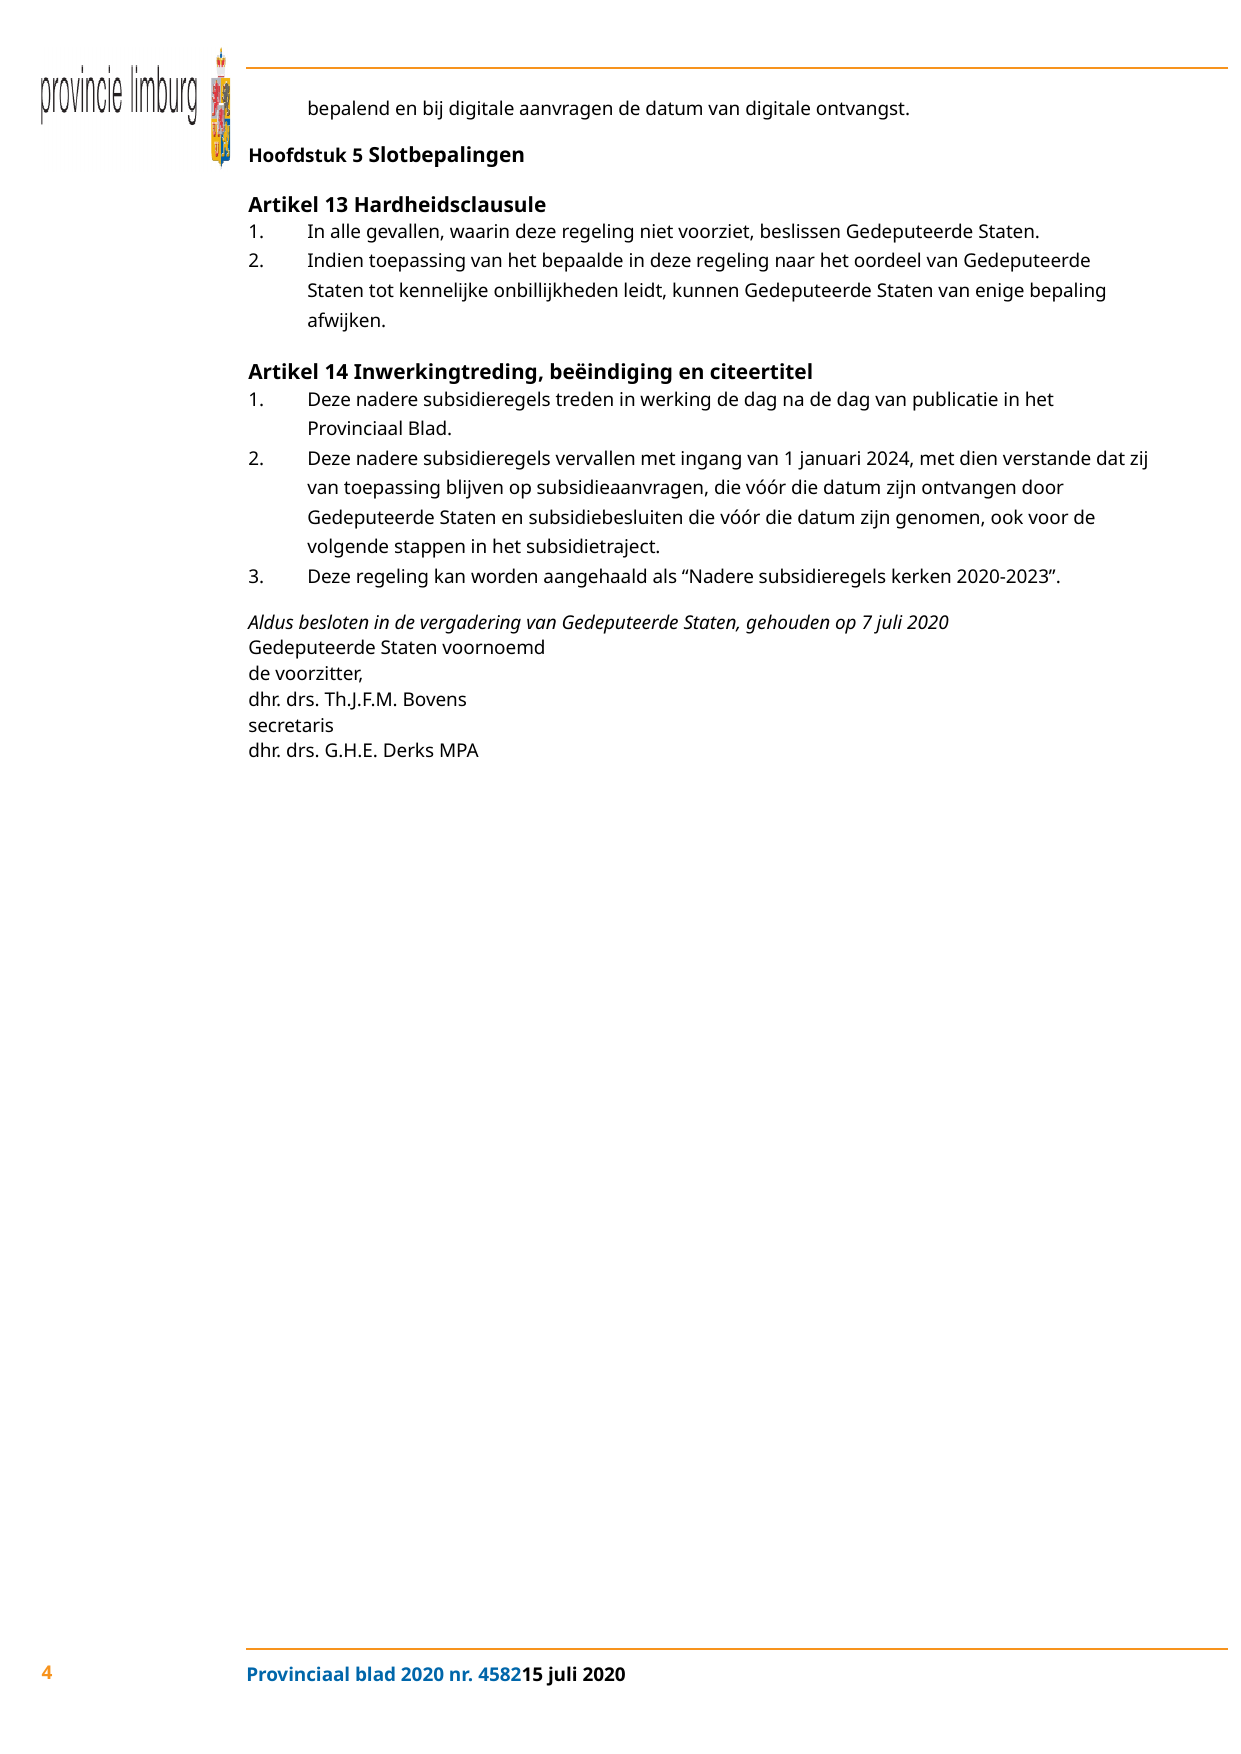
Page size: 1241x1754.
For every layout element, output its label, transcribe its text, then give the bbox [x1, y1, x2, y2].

text Artikel 13 Hardheidsclausule [248, 190, 1152, 218]
list Indien toepassing van het bepaalde in deze regeling naar het oordeel van Gedeputeerde Staten tot kennelijke onbillijkheden leidt, kunnen Gedeputeerde Staten van enige bepaling afwijken. [248, 248, 1152, 333]
text Aldus besloten in de vergadering van Gedeputeerde Staten, gehouden op 7 juli 2020 [248, 609, 1152, 634]
text dhr. drs. Th.J.F.M. Bovens [248, 686, 1152, 712]
text de voorzitter, [248, 660, 1152, 686]
text Artikel 14 Inwerkingtreding, beëindiging en citeertitel [248, 357, 1152, 386]
text secretaris [248, 712, 1152, 737]
list bepalend en bij digitale aanvragen de datum van digitale ontvangst. [248, 95, 1152, 121]
text Hoofdstuk 5 Slotbepalingen [248, 140, 1152, 169]
text Gedeputeerde Staten voornoemd [248, 634, 1152, 660]
list In alle gevallen, waarin deze regeling niet voorziet, beslissen Gedeputeerde Staten. [248, 218, 1152, 244]
list Deze regeling kan worden aangehaald als “Nadere subsidieregels kerken 2020-2023”. [248, 563, 1152, 589]
list Deze nadere subsidieregels treden in werking de dag na de dag van publicatie in het Provinciaal Blad. [248, 386, 1152, 441]
text dhr. drs. G.H.E. Derks MPA [248, 737, 1152, 763]
list Deze nadere subsidieregels vervallen met ingang van 1 januari 2024, met dien verstande dat zij van toepassing blijven op subsidieaanvragen, die vóór die datum zijn ontvangen door Gedeputeerde Staten en subsidiebesluiten die vóór die datum zijn genomen, ook voor de volgende stappen in het subsidietraject. [248, 445, 1152, 559]
picture [41, 47, 231, 172]
